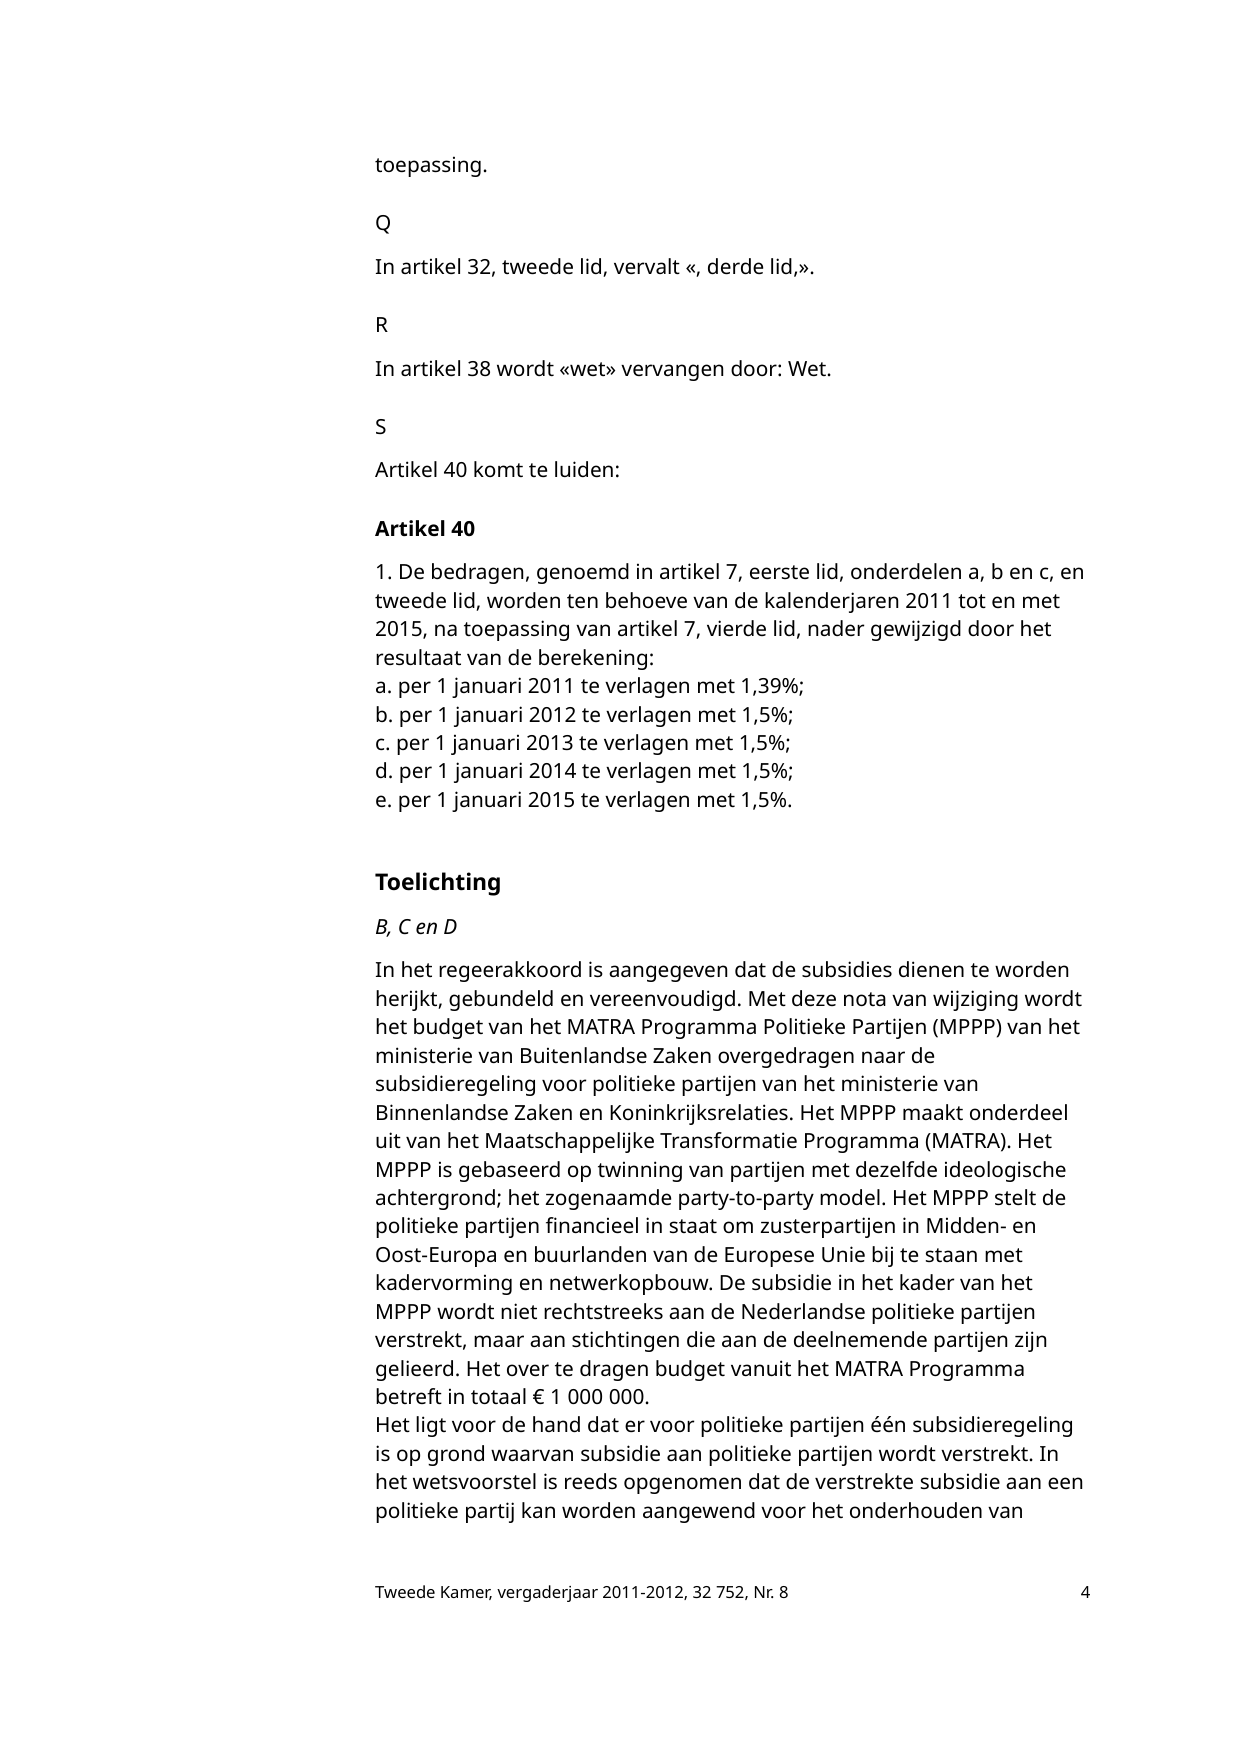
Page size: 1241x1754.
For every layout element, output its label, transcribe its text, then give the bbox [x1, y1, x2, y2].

text B, C en D [375, 912, 1090, 941]
text a. per 1 januari 2011 te verlagen met 1,39%; [375, 671, 1090, 700]
text R [375, 310, 1090, 339]
text c. per 1 januari 2013 te verlagen met 1,5%; [375, 728, 1090, 757]
text e. per 1 januari 2015 te verlagen met 1,5%. [375, 785, 1090, 813]
text Artikel 40 [375, 514, 1090, 542]
text S [375, 412, 1090, 441]
text In het regeerakkoord is aangegeven dat de subsidies dienen te worden herijkt, gebundeld en vereenvoudigd. Met deze nota van wijziging wordt het budget van het MATRA Programma Politieke Partijen (MPPP) van het ministerie van Buitenlandse Zaken overgedragen naar de subsidieregeling voor politieke partijen van het ministerie van Binnenlandse Zaken en Koninkrijksrelaties. Het MPPP maakt onderdeel uit van het Maatschappelijke Transformatie Programma (MATRA). Het MPPP is gebaseerd op twinning van partijen met dezelfde ideologische achtergrond; het zogenaamde party-to-party model. Het MPPP stelt de politieke partijen financieel in staat om zusterpartijen in Midden- en Oost-Europa en buurlanden van de Europese Unie bij te staan met kadervorming en netwerkopbouw. De subsidie in het kader van het MPPP wordt niet rechtstreeks aan de Nederlandse politieke partijen verstrekt, maar aan stichtingen die aan de deelnemende partijen zijn gelieerd. Het over te dragen budget vanuit het MATRA Programma betreft in totaal € 1 000 000. [375, 956, 1090, 1411]
text Artikel 40 komt te luiden: [375, 456, 1090, 484]
text b. per 1 januari 2012 te verlagen met 1,5%; [375, 700, 1090, 728]
text toepassing. [375, 150, 1090, 178]
subtitle Toelichting [375, 866, 1090, 897]
text In artikel 32, tweede lid, vervalt «, derde lid,». [375, 252, 1090, 280]
text Q [375, 208, 1090, 237]
text In artikel 38 wordt «wet» vervangen door: Wet. [375, 354, 1090, 382]
text d. per 1 januari 2014 te verlagen met 1,5%; [375, 757, 1090, 785]
text Het ligt voor de hand dat er voor politieke partijen één subsidieregeling is op grond waarvan subsidie aan politieke partijen wordt verstrekt. In het wetsvoorstel is reeds opgenomen dat de verstrekte subsidie aan een politieke partij kan worden aangewend voor het onderhouden van [375, 1411, 1090, 1524]
text 1. De bedragen, genoemd in artikel 7, eerste lid, onderdelen a, b en c, en tweede lid, worden ten behoeve van de kalenderjaren 2011 tot en met 2015, na toepassing van artikel 7, vierde lid, nader gewijzigd door het resultaat van de berekening: [375, 557, 1090, 671]
